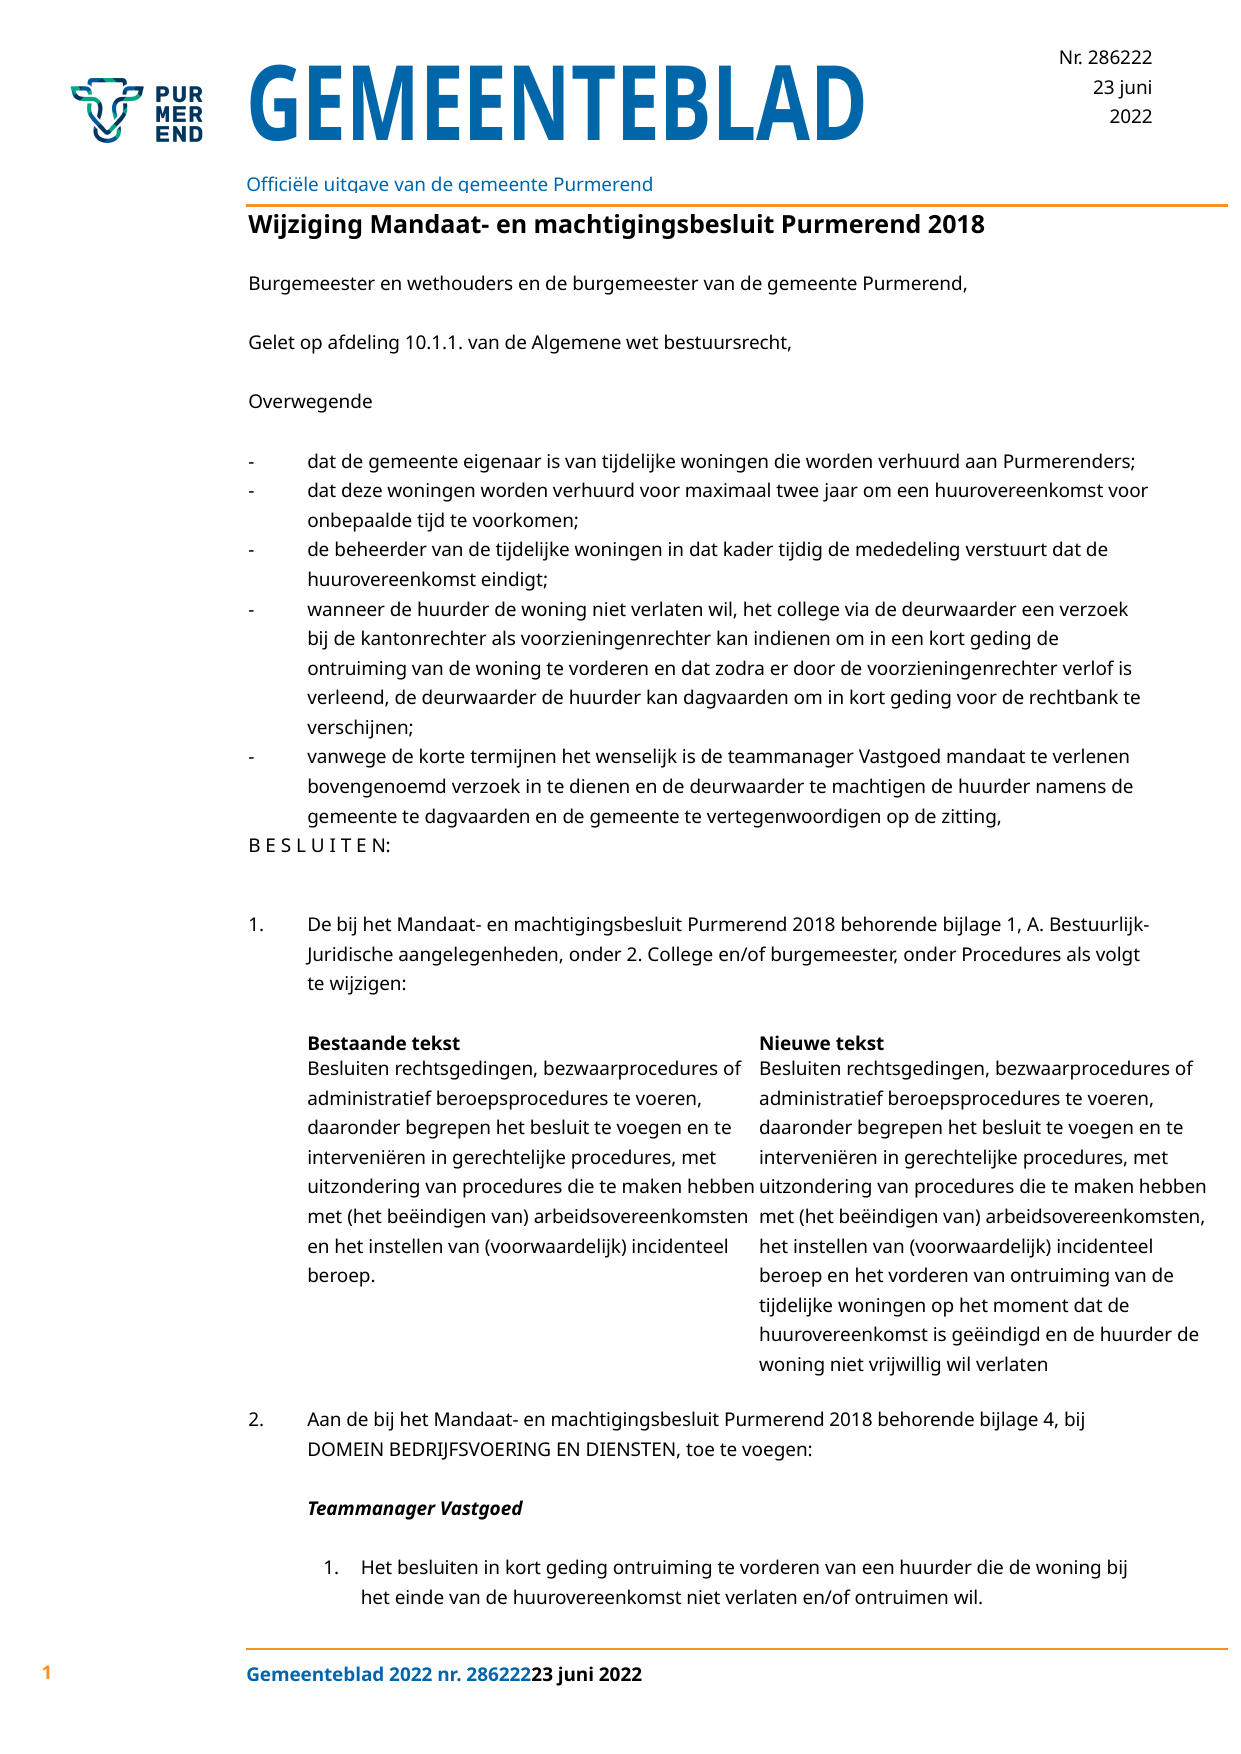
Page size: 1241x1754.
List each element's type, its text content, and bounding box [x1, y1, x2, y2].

table_cell Besluiten rechtsgedingen, bezwaarprocedures of administratief beroepsprocedures te voeren, daaronder begrepen het besluit te voegen en te interveniëren in gerechtelijke procedures, met uitzondering van procedures die te maken hebben met (het beëindigen van) arbeidsovereenkomsten en het instellen van (voorwaardelijk) incidenteel beroep. [307, 1055, 759, 1377]
table_header Bestaande tekst [307, 1030, 759, 1055]
text Wijziging Mandaat- en machtigingsbesluit Purmerend 2018 [248, 207, 1152, 241]
list de beheerder van de tijdelijke woningen in dat kader tijdig de mededeling verstuurt dat de huurovereenkomst eindigt; [248, 537, 1152, 592]
table_header Nieuwe tekst [759, 1030, 1211, 1055]
list Aan de bij het Mandaat- en machtigingsbesluit Purmerend 2018 behorende bijlage 4, bij DOMEIN BEDRIJFSVOERING EN DIENSTEN, toe te voegen: [248, 1407, 1152, 1462]
list Teammanager Vastgoed [248, 1495, 1152, 1521]
list Het besluiten in kort geding ontruiming te vorderen van een huurder die de woning bij het einde van de huurovereenkomst niet verlaten en/of ontruimen wil. [323, 1554, 1152, 1610]
list dat deze woningen worden verhuurd voor maximaal twee jaar om een huurovereenkomst voor onbepaalde tijd te voorkomen; [248, 477, 1152, 533]
text Burgemeester en wethouders en de burgemeester van de gemeente Purmerend, [248, 270, 1152, 296]
picture [41, 47, 231, 172]
text B E S L U I T E N: [248, 832, 1152, 858]
table_cell Besluiten rechtsgedingen, bezwaarprocedures of administratief beroepsprocedures te voeren, daaronder begrepen het besluit te voegen en te interveniëren in gerechtelijke procedures, met uitzondering van procedures die te maken hebben met (het beëindigen van) arbeidsovereenkomsten, het instellen van (voorwaardelijk) incidenteel beroep en het vorderen van ontruiming van de tijdelijke woningen op het moment dat de huurovereenkomst is geëindigd en de huurder de woning niet vrijwillig wil verlaten [759, 1055, 1211, 1377]
list dat de gemeente eigenaar is van tijdelijke woningen die worden verhuurd aan Purmerenders; [248, 448, 1152, 473]
text Overwegende [248, 389, 1152, 414]
list vanwege de korte termijnen het wenselijk is de teammanager Vastgoed mandaat te verlenen bovengenoemd verzoek in te dienen en de deurwaarder te machtigen de huurder namens de gemeente te dagvaarden en de gemeente te vertegenwoordigen op de zitting, [248, 744, 1152, 828]
list De bij het Mandaat- en machtigingsbesluit Purmerend 2018 behorende bijlage 1, A. Bestuurlijk-Juridische aangelegenheden, onder 2. College en/of burgemeester, onder Procedures als volgt te wijzigen: [248, 911, 1152, 996]
list wanneer de huurder de woning niet verlaten wil, het college via de deurwaarder een verzoek bij de kantonrechter als voorzieningenrechter kan indienen om in een kort geding de ontruiming van de woning te vorderen en dat zodra er door de voorzieningenrechter verlof is verleend, de deurwaarder de huurder kan dagvaarden om in kort geding voor de rechtbank te verschijnen; [248, 596, 1152, 740]
text Gelet op afdeling 10.1.1. van de Algemene wet bestuursrecht, [248, 329, 1152, 355]
